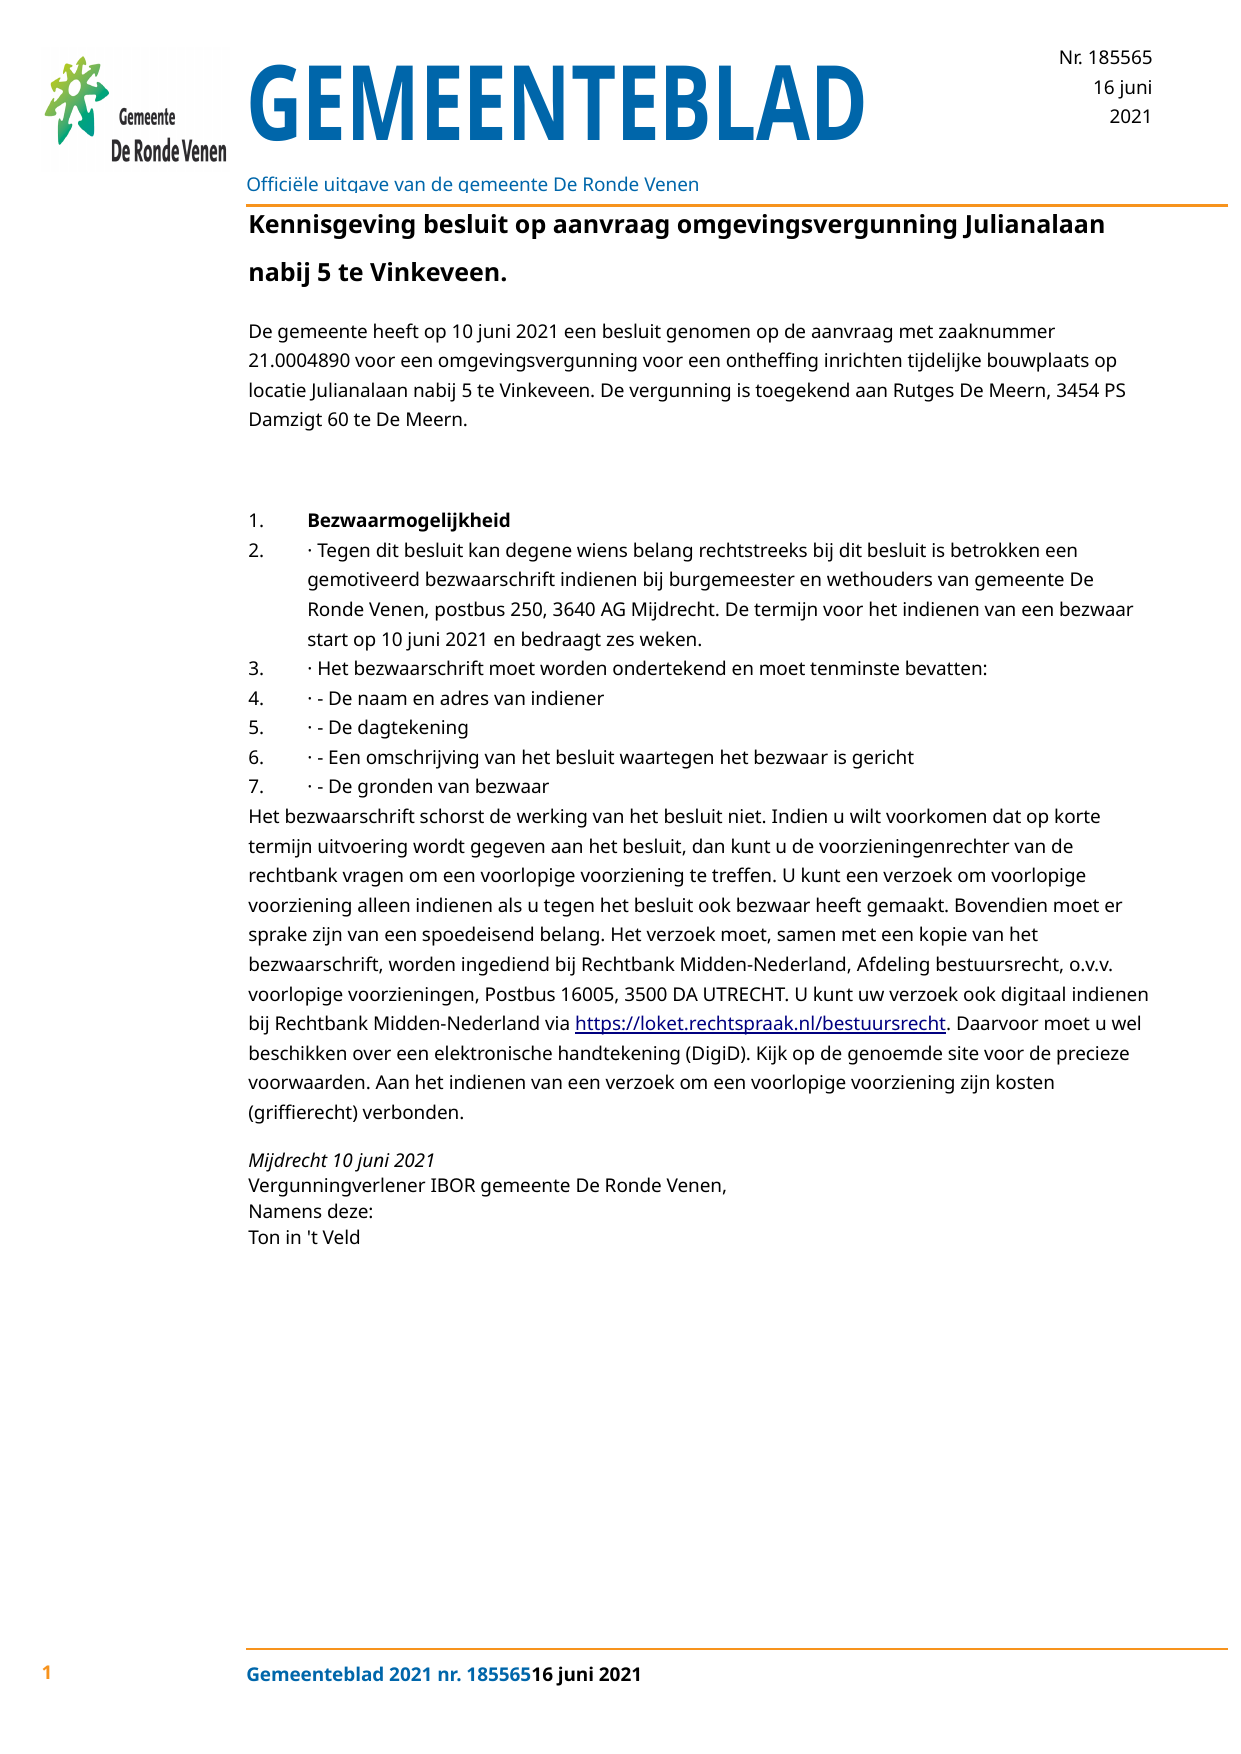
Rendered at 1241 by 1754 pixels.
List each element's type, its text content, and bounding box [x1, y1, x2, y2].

list · - De dagtekening [248, 714, 1152, 740]
text Mijdrecht 10 juni 2021 [248, 1147, 1152, 1173]
text Ton in 't Veld [248, 1224, 1152, 1250]
picture [41, 47, 231, 172]
text Vergunningverlener IBOR gemeente De Ronde Venen, [248, 1173, 1152, 1198]
text De gemeente heeft op 10 juni 2021 een besluit genomen op de aanvraag met zaaknummer 21.0004890 voor een omgevingsvergunning voor een ontheffing inrichten tijdelijke bouwplaats op locatie Julianalaan nabij 5 te Vinkeveen. De vergunning is toegekend aan Rutges De Meern, 3454 PS Damzigt 60 te De Meern. [248, 318, 1152, 432]
list · Tegen dit besluit kan degene wiens belang rechtstreeks bij dit besluit is betrokken een gemotiveerd bezwaarschrift indienen bij burgemeester en wethouders van gemeente De Ronde Venen, postbus 250, 3640 AG Mijdrecht. De termijn voor het indienen van een bezwaar start op 10 juni 2021 en bedraagt zes weken. [248, 537, 1152, 652]
text Het bezwaarschrift schorst de werking van het besluit niet. Indien u wilt voorkomen dat op korte termijn uitvoering wordt gegeven aan het besluit, dan kunt u de voorzieningenrechter van de rechtbank vragen om een voorlopige voorziening te treffen. U kunt een verzoek om voorlopige voorziening alleen indienen als u tegen het besluit ook bezwaar heeft gemaakt. Bovendien moet er sprake zijn van een spoedeisend belang. Het verzoek moet, samen met een kopie van het bezwaarschrift, worden ingediend bij Rechtbank Midden-Nederland, Afdeling bestuursrecht, o.v.v. voorlopige voorzieningen, Postbus 16005, 3500 DA UTRECHT. U kunt uw verzoek ook digitaal indienen bij Rechtbank Midden-Nederland via https://loket.rechtspraak.nl/bestuursrecht. Daarvoor moet u wel beschikken over een elektronische handtekening (DigiD). Kijk op de genoemde site voor de precieze voorwaarden. Aan het indienen van een verzoek om een voorlopige voorziening zijn kosten (griffierecht) verbonden. [248, 803, 1152, 1125]
list Bezwaarmogelijkheid [248, 507, 1152, 533]
list · Het bezwaarschrift moet worden ondertekend en moet tenminste bevatten: [248, 655, 1152, 681]
text Namens deze: [248, 1198, 1152, 1224]
text Kennisgeving besluit op aanvraag omgevingsvergunning Julianalaan nabij 5 te Vinkeveen. [248, 207, 1152, 288]
list · - Een omschrijving van het besluit waartegen het bezwaar is gericht [248, 744, 1152, 770]
list · - De naam en adres van indiener [248, 685, 1152, 711]
list · - De gronden van bezwaar [248, 774, 1152, 799]
